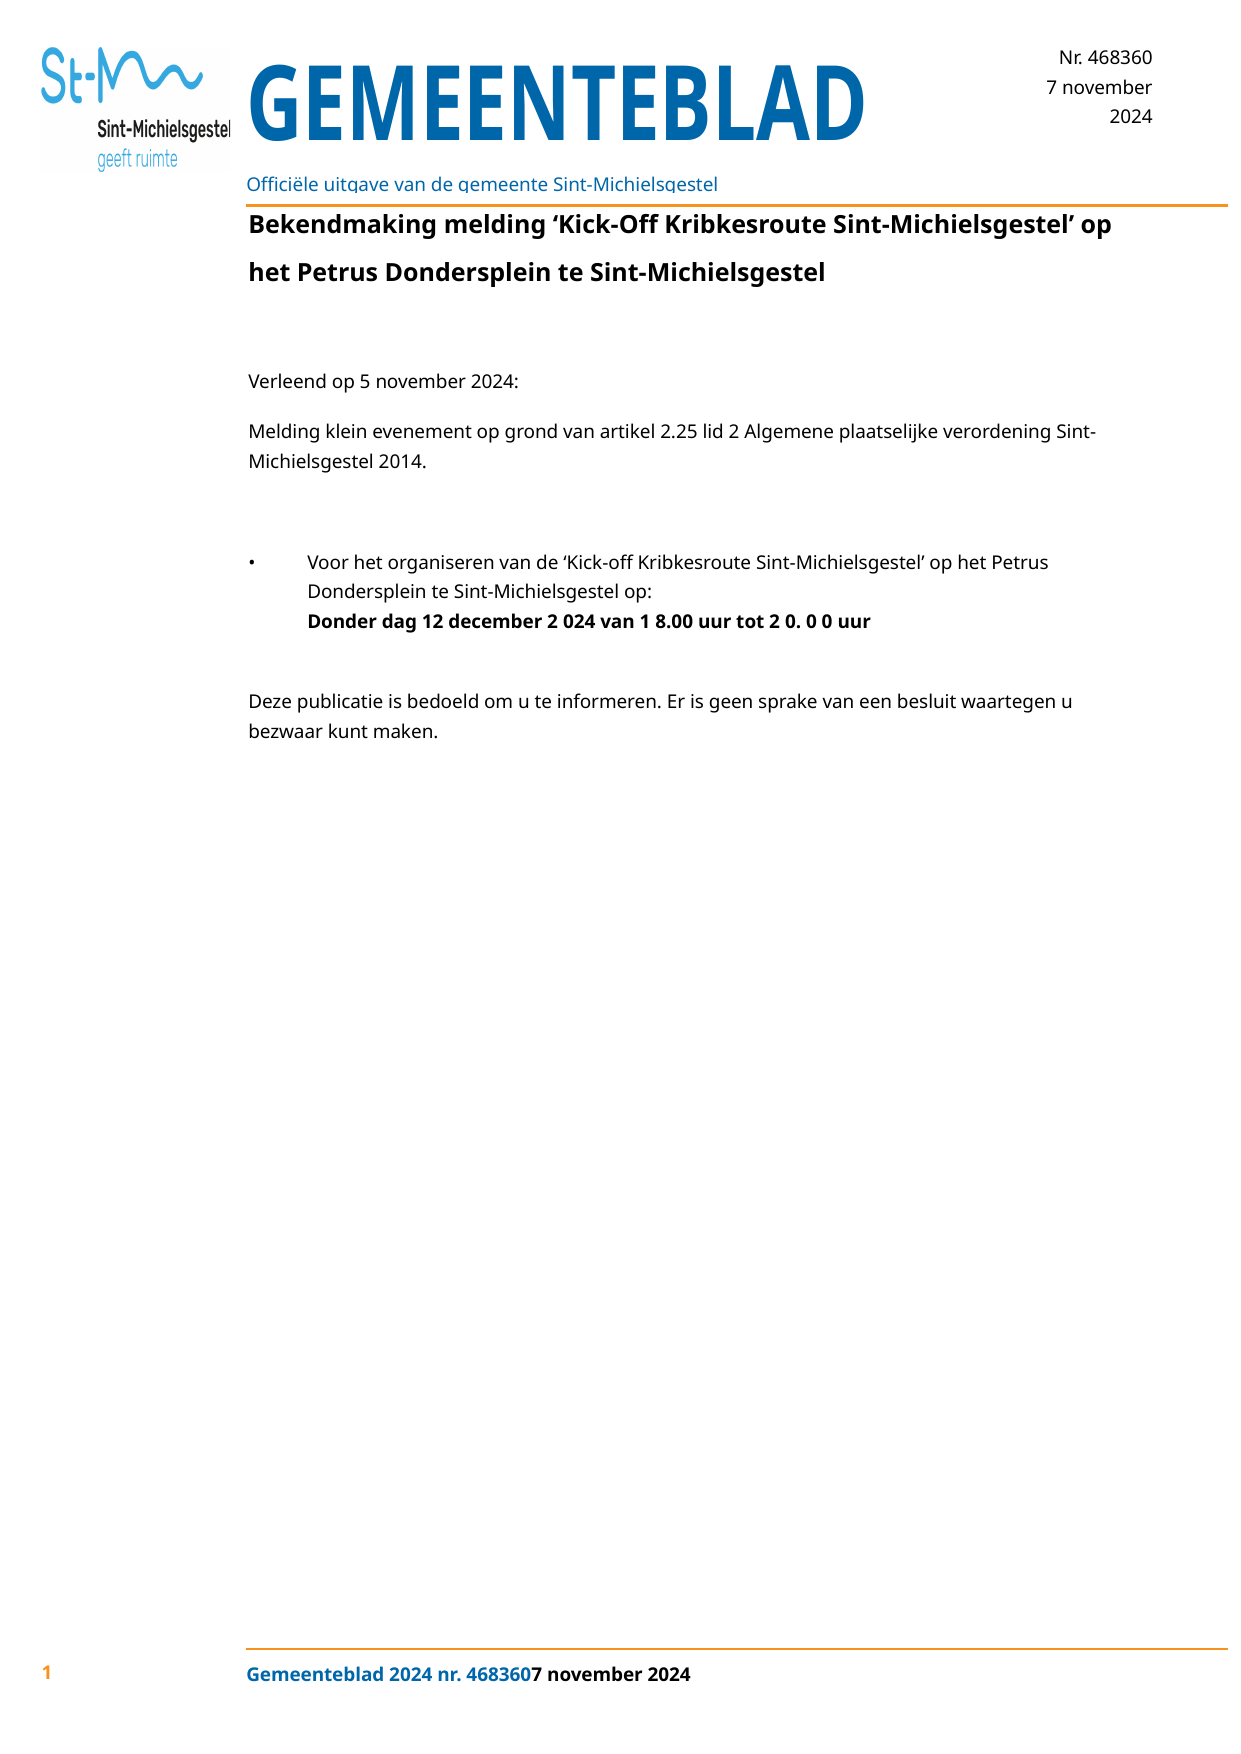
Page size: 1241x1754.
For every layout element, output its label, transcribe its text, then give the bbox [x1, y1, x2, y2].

text Melding klein evenement op grond van artikel 2.25 lid 2 Algemene plaatselijke verordening Sint-Michielsgestel 2014. [248, 419, 1152, 474]
picture [41, 47, 231, 172]
list Donder dag 12 december 2 024 van 1 8.00 uur tot 2 0. 0 0 uur [248, 608, 1152, 634]
text Bekendmaking melding ‘Kick-Off Kribkesroute Sint-Michielsgestel’ op het Petrus Dondersplein te Sint-Michielsgestel [248, 207, 1152, 288]
list Voor het organiseren van de ‘Kick-off Kribkesroute Sint-Michielsgestel’ op het Petrus Dondersplein te Sint-Michielsgestel op: [248, 549, 1152, 604]
text Deze publicatie is bedoeld om u te informeren. Er is geen sprake van een besluit waartegen u bezwaar kunt maken. [248, 688, 1152, 744]
text Verleend op 5 november 2024: [248, 368, 1152, 394]
